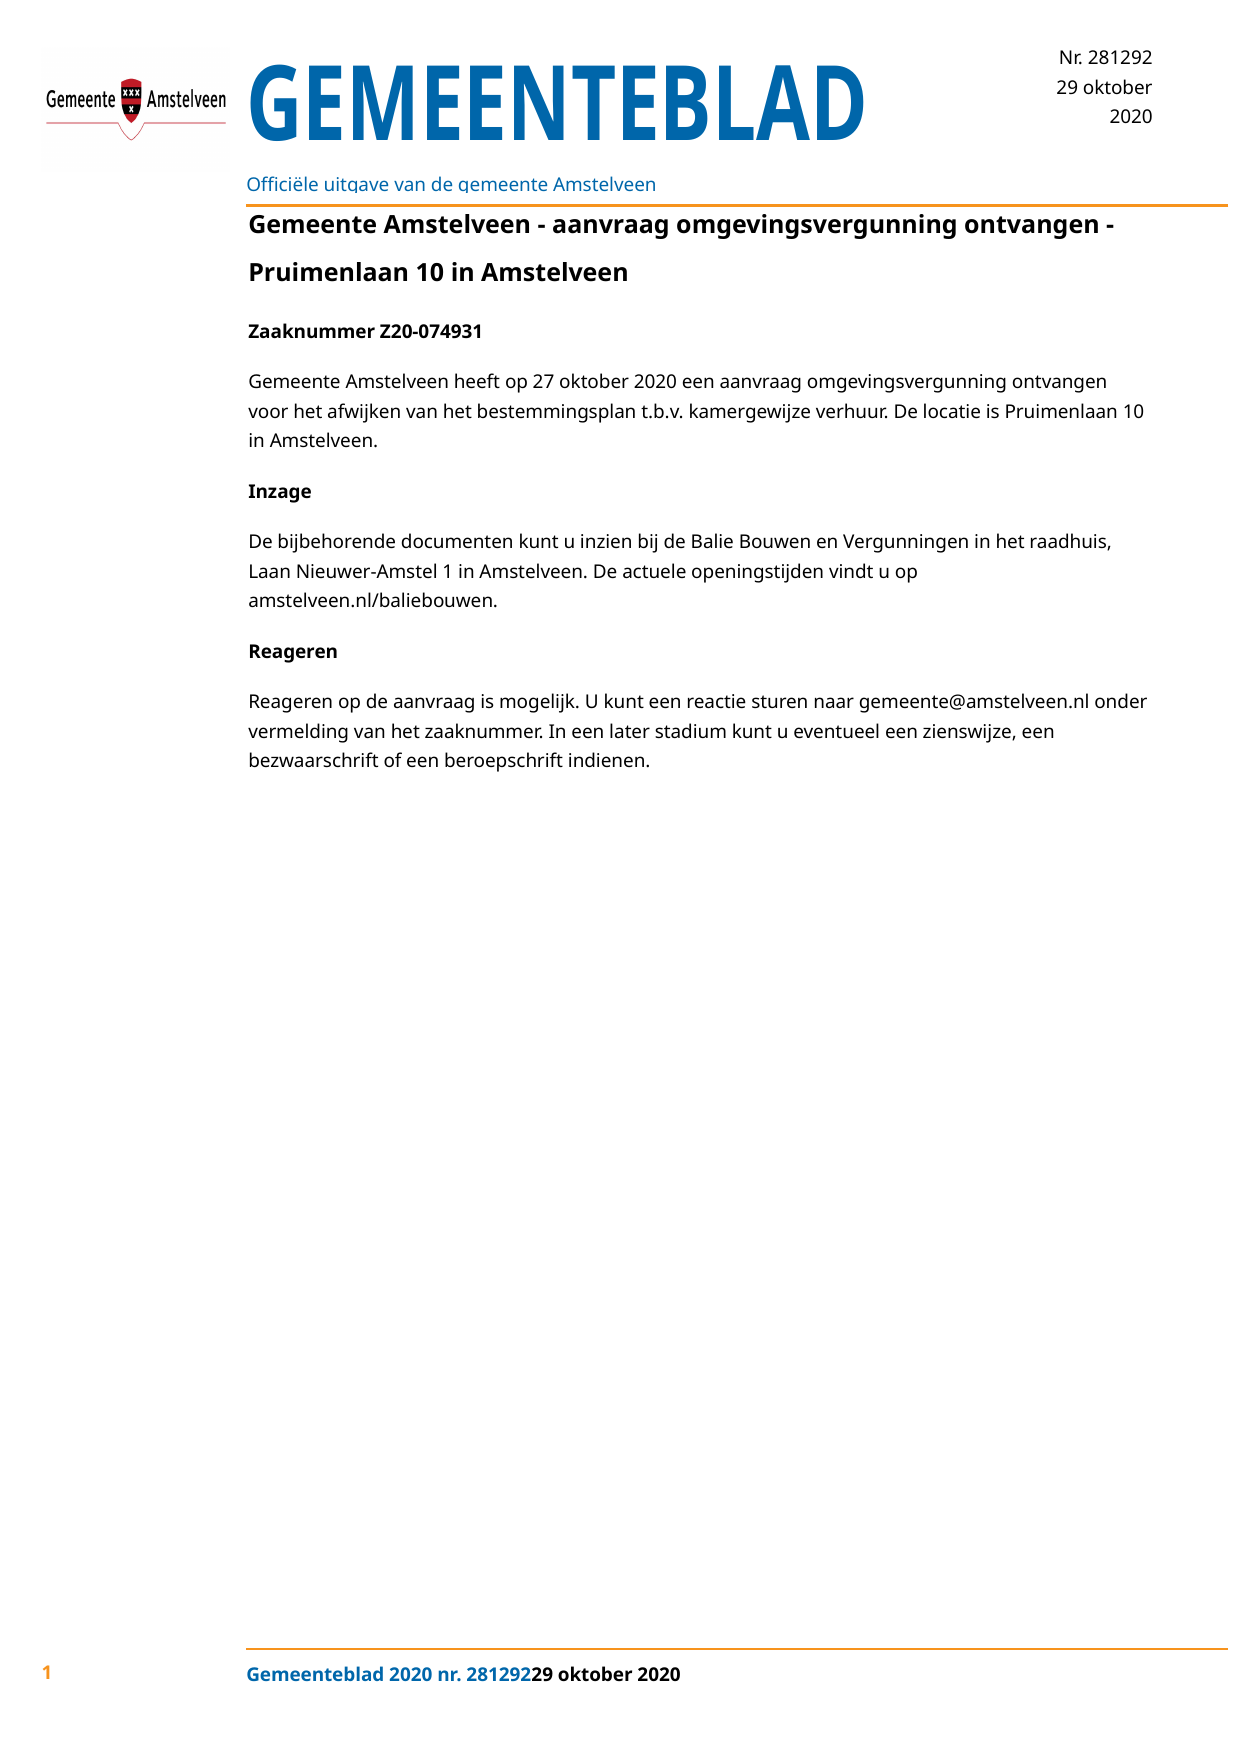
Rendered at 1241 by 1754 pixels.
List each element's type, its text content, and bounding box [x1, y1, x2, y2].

text De bijbehorende documenten kunt u inzien bij de Balie Bouwen en Vergunningen in het raadhuis, Laan Nieuwer-Amstel 1 in Amstelveen. De actuele openingstijden vindt u op amstelveen.nl/baliebouwen. [248, 528, 1152, 613]
text Reageren [248, 638, 1152, 664]
text Gemeente Amstelveen - aanvraag omgevingsvergunning ontvangen - Pruimenlaan 10 in Amstelveen [248, 207, 1152, 288]
picture [41, 47, 231, 172]
text Reageren op de aanvraag is mogelijk. U kunt een reactie sturen naar gemeente@amstelveen.nl onder vermelding van het zaaknummer. In een later stadium kunt u eventueel een zienswijze, een bezwaarschrift of een beroepschrift indienen. [248, 688, 1152, 773]
text Inzage [248, 478, 1152, 504]
text Zaaknummer Z20-074931 [248, 318, 1152, 344]
text Gemeente Amstelveen heeft op 27 oktober 2020 een aanvraag omgevingsvergunning ontvangen voor het afwijken van het bestemmingsplan t.b.v. kamergewijze verhuur. De locatie is Pruimenlaan 10 in Amstelveen. [248, 368, 1152, 453]
